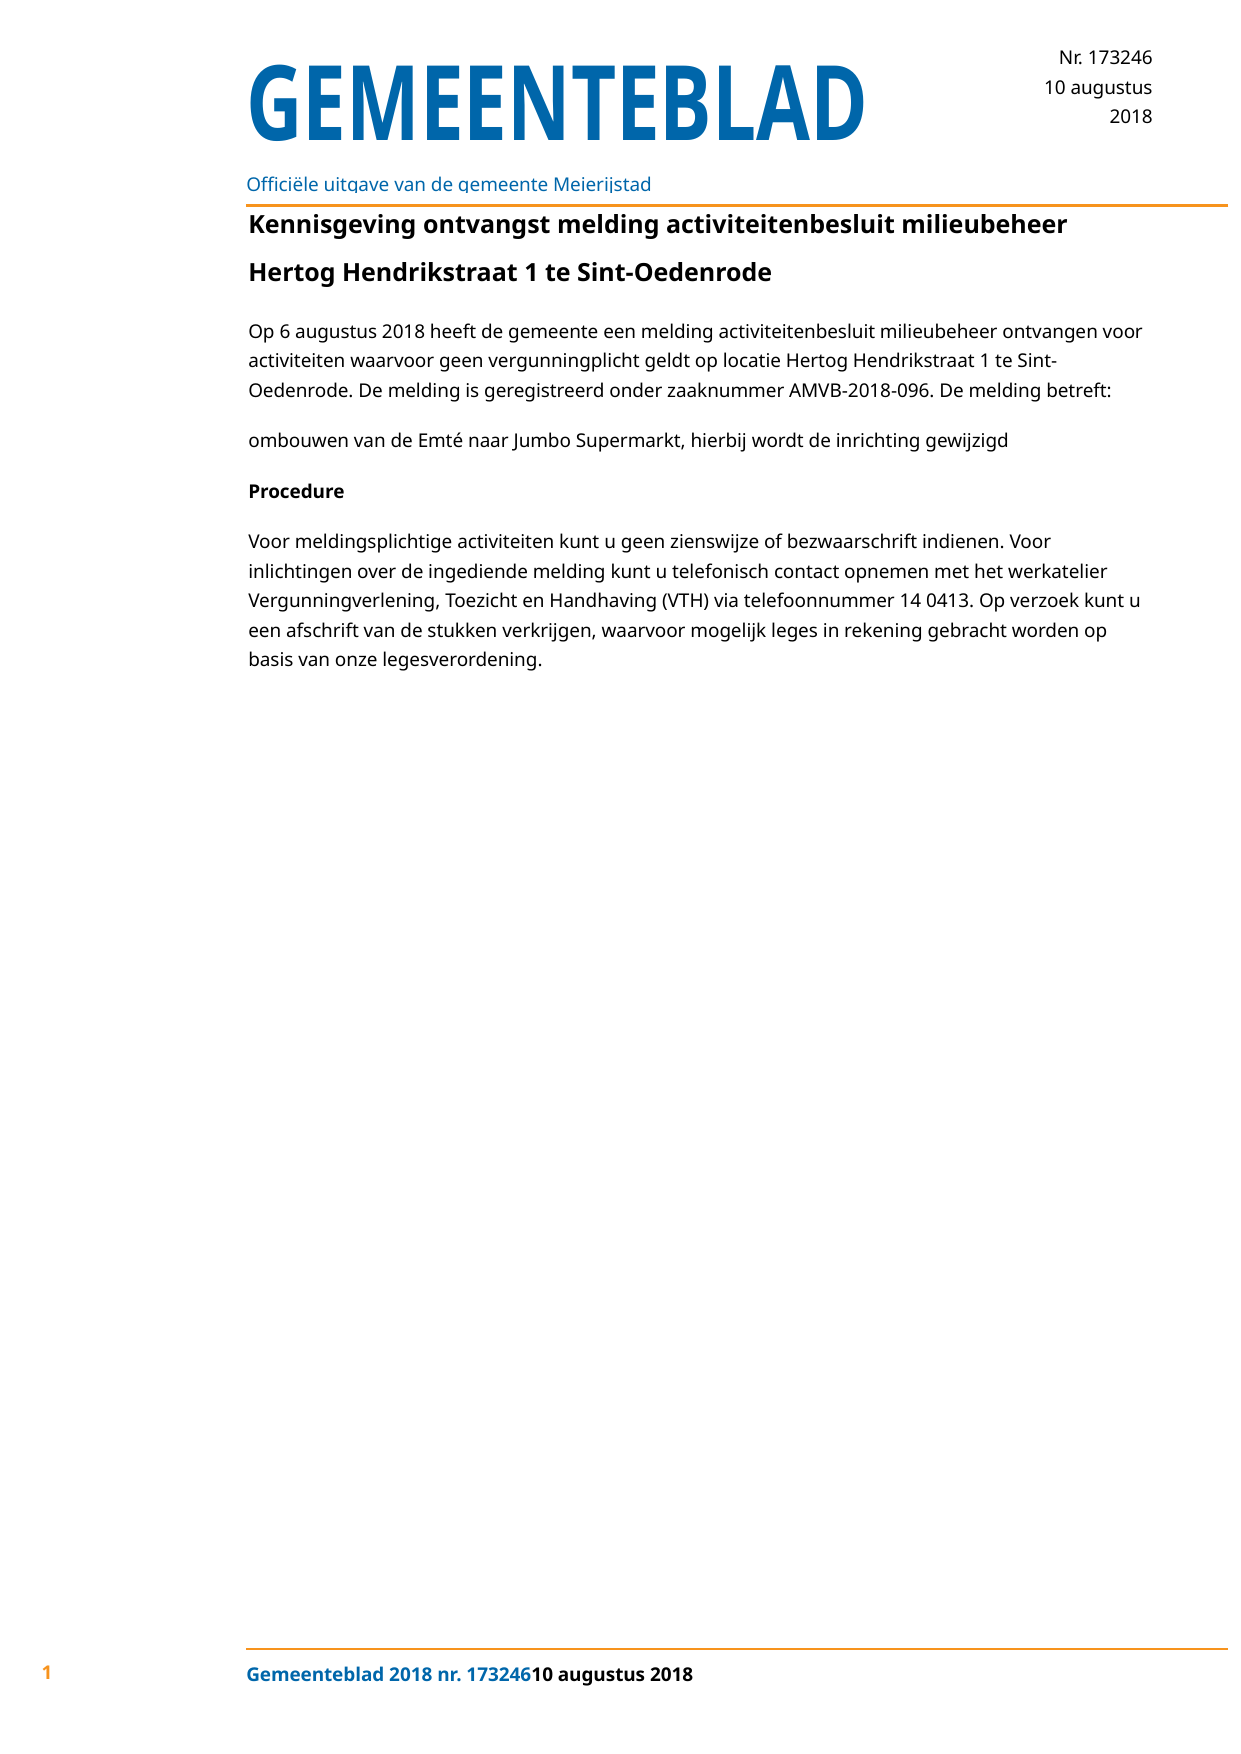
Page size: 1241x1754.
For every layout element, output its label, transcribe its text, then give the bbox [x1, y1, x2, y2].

text Kennisgeving ontvangst melding activiteitenbesluit milieubeheer Hertog Hendrikstraat 1 te Sint-Oedenrode [248, 207, 1152, 288]
text Op 6 augustus 2018 heeft de gemeente een melding activiteitenbesluit milieubeheer ontvangen voor activiteiten waarvoor geen vergunningplicht geldt op locatie Hertog Hendrikstraat 1 te Sint-Oedenrode. De melding is geregistreerd onder zaaknummer AMVB-2018-096. De melding betreft: [248, 318, 1152, 403]
text ombouwen van de Emté naar Jumbo Supermarkt, hierbij wordt de inrichting gewijzigd [248, 427, 1152, 453]
text Voor meldingsplichtige activiteiten kunt u geen zienswijze of bezwaarschrift indienen. Voor inlichtingen over de ingediende melding kunt u telefonisch contact opnemen met het werkatelier Vergunningverlening, Toezicht en Handhaving (VTH) via telefoonnummer 14 0413. Op verzoek kunt u een afschrift van de stukken verkrijgen, waarvoor mogelijk leges in rekening gebracht worden op basis van onze legesverordening. [248, 528, 1152, 672]
picture [41, 47, 231, 172]
text Procedure [248, 478, 1152, 504]
